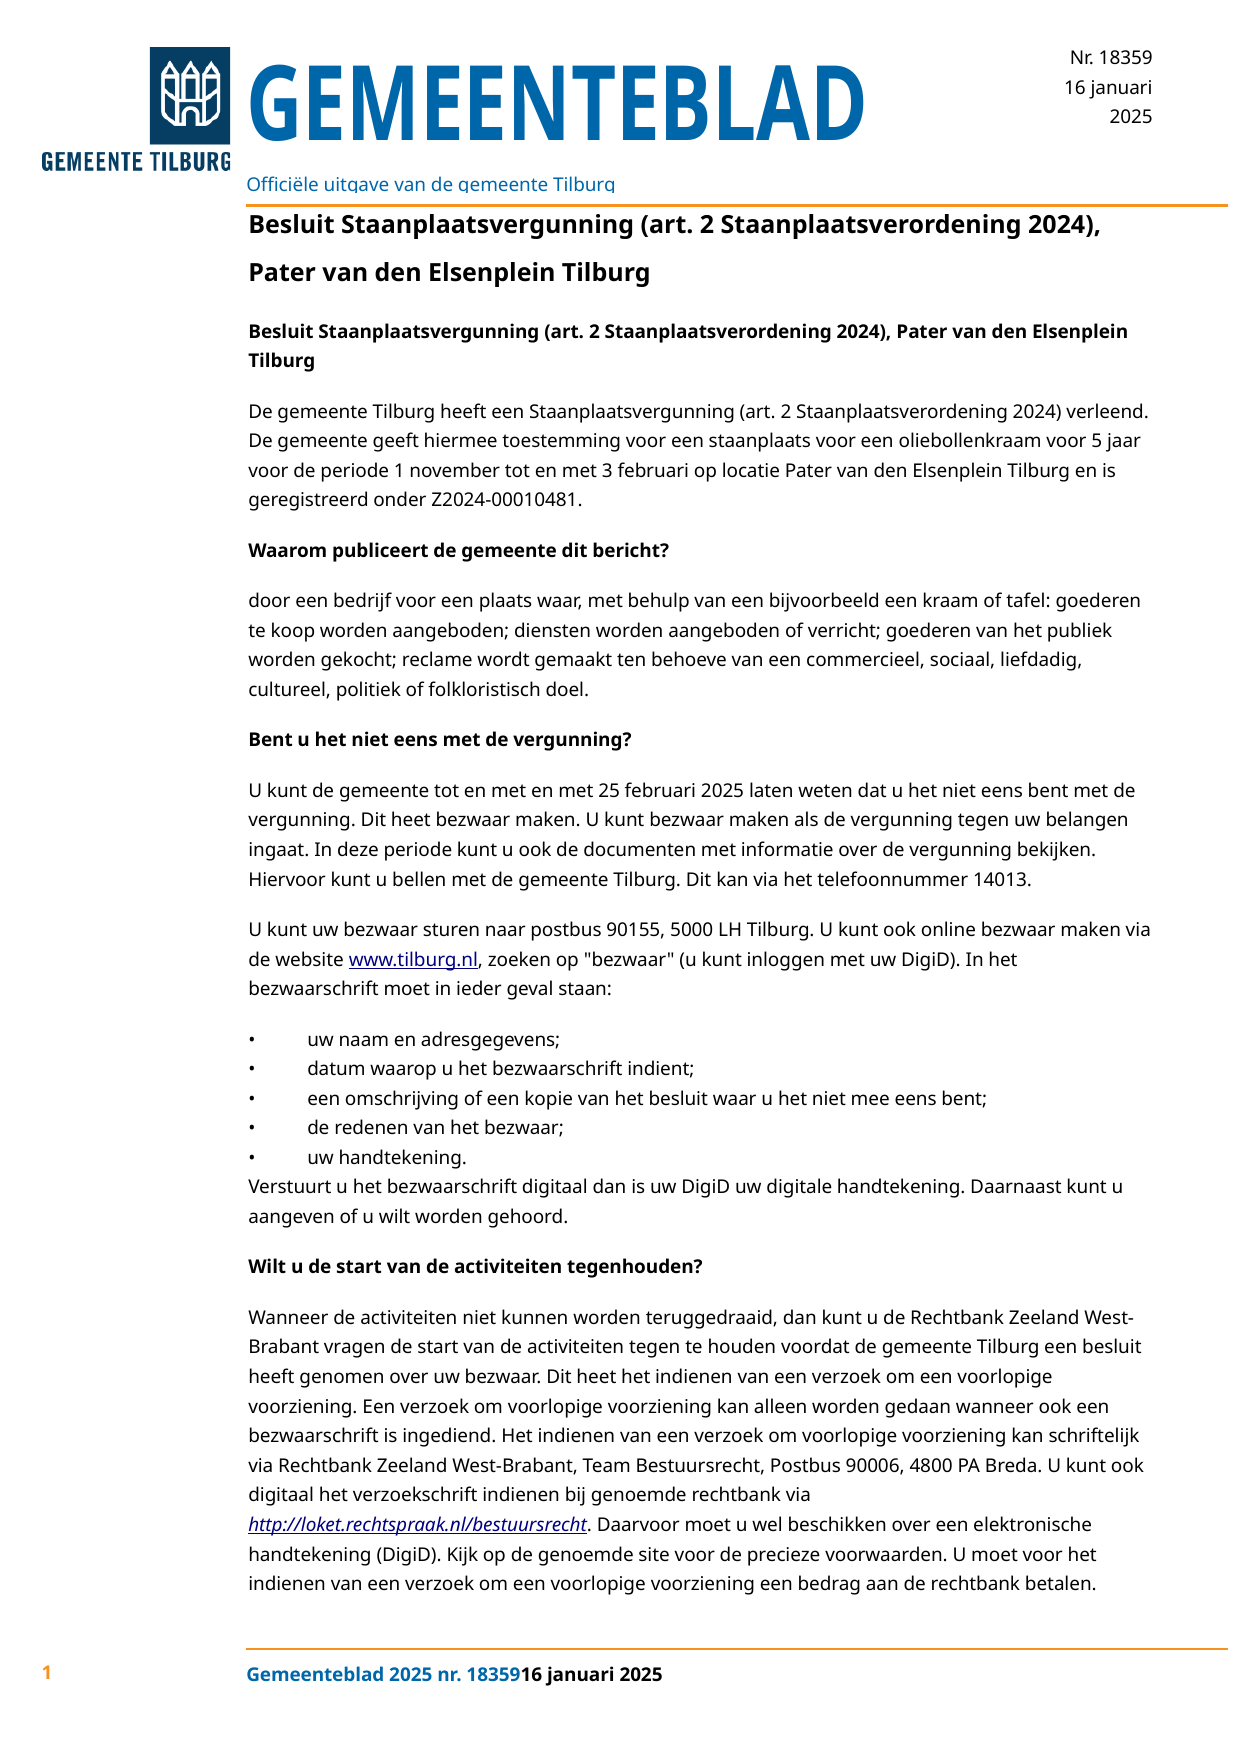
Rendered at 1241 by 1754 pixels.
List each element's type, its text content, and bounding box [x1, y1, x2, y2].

text Wanneer de activiteiten niet kunnen worden teruggedraaid, dan kunt u de Rechtbank Zeeland West-Brabant vragen de start van de activiteiten tegen te houden voordat de gemeente Tilburg een besluit heeft genomen over uw bezwaar. Dit heet het indienen van een verzoek om een voorlopige voorziening. Een verzoek om voorlopige voorziening kan alleen worden gedaan wanneer ook een bezwaarschrift is ingediend. Het indienen van een verzoek om voorlopige voorziening kan schriftelijk via Rechtbank Zeeland West-Brabant, Team Bestuursrecht, Postbus 90006, 4800 PA Breda. U kunt ook digitaal het verzoekschrift indienen bij genoemde rechtbank via http://loket.rechtspraak.nl/bestuursrecht. Daarvoor moet u wel beschikken over een elektronische handtekening (DigiD). Kijk op de genoemde site voor de precieze voorwaarden. U moet voor het indienen van een verzoek om een voorlopige voorziening een bedrag aan de rechtbank betalen. [248, 1304, 1152, 1596]
text door een bedrijf voor een plaats waar, met behulp van een bijvoorbeeld een kraam of tafel: goederen te koop worden aangeboden; diensten worden aangeboden of verricht; goederen van het publiek worden gekocht; reclame wordt gemaakt ten behoeve van een commercieel, sociaal, liefdadig, cultureel, politiek of folkloristisch doel. [248, 587, 1152, 702]
list datum waarop u het bezwaarschrift indient; [248, 1055, 1152, 1081]
list uw naam en adresgegevens; [248, 1026, 1152, 1052]
text De gemeente Tilburg heeft een Staanplaatsvergunning (art. 2 Staanplaatsverordening 2024) verleend. De gemeente geeft hiermee toestemming voor een staanplaats voor een oliebollenkraam voor 5 jaar voor de periode 1 november tot en met 3 februari op locatie Pater van den Elsenplein Tilburg en is geregistreerd onder Z2024-00010481. [248, 398, 1152, 512]
list een omschrijving of een kopie van het besluit waar u het niet mee eens bent; [248, 1085, 1152, 1111]
text Bent u het niet eens met de vergunning? [248, 727, 1152, 752]
text Wilt u de start van de activiteiten tegenhouden? [248, 1254, 1152, 1279]
text Besluit Staanplaatsvergunning (art. 2 Staanplaatsverordening 2024), Pater van den Elsenplein Tilburg [248, 318, 1152, 373]
list uw handtekening. [248, 1144, 1152, 1170]
text Besluit Staanplaatsvergunning (art. 2 Staanplaatsverordening 2024), Pater van den Elsenplein Tilburg [248, 207, 1152, 288]
text U kunt de gemeente tot en met en met 25 februari 2025 laten weten dat u het niet eens bent met de vergunning. Dit heet bezwaar maken. U kunt bezwaar maken als de vergunning tegen uw belangen ingaat. In deze periode kunt u ook de documenten met informatie over de vergunning bekijken. Hiervoor kunt u bellen met de gemeente Tilburg. Dit kan via het telefoonnummer 14013. [248, 777, 1152, 892]
text Verstuurt u het bezwaarschrift digitaal dan is uw DigiD uw digitale handtekening. Daarnaast kunt u aangeven of u wilt worden gehoord. [248, 1174, 1152, 1229]
text U kunt uw bezwaar sturen naar postbus 90155, 5000 LH Tilburg. U kunt ook online bezwaar maken via de website www.tilburg.nl, zoeken op "bezwaar" (u kunt inloggen met uw DigiD). In het bezwaarschrift moet in ieder geval staan: [248, 916, 1152, 1001]
text Waarom publiceert de gemeente dit bericht? [248, 537, 1152, 563]
list de redenen van het bezwaar; [248, 1114, 1152, 1140]
picture [41, 47, 231, 172]
